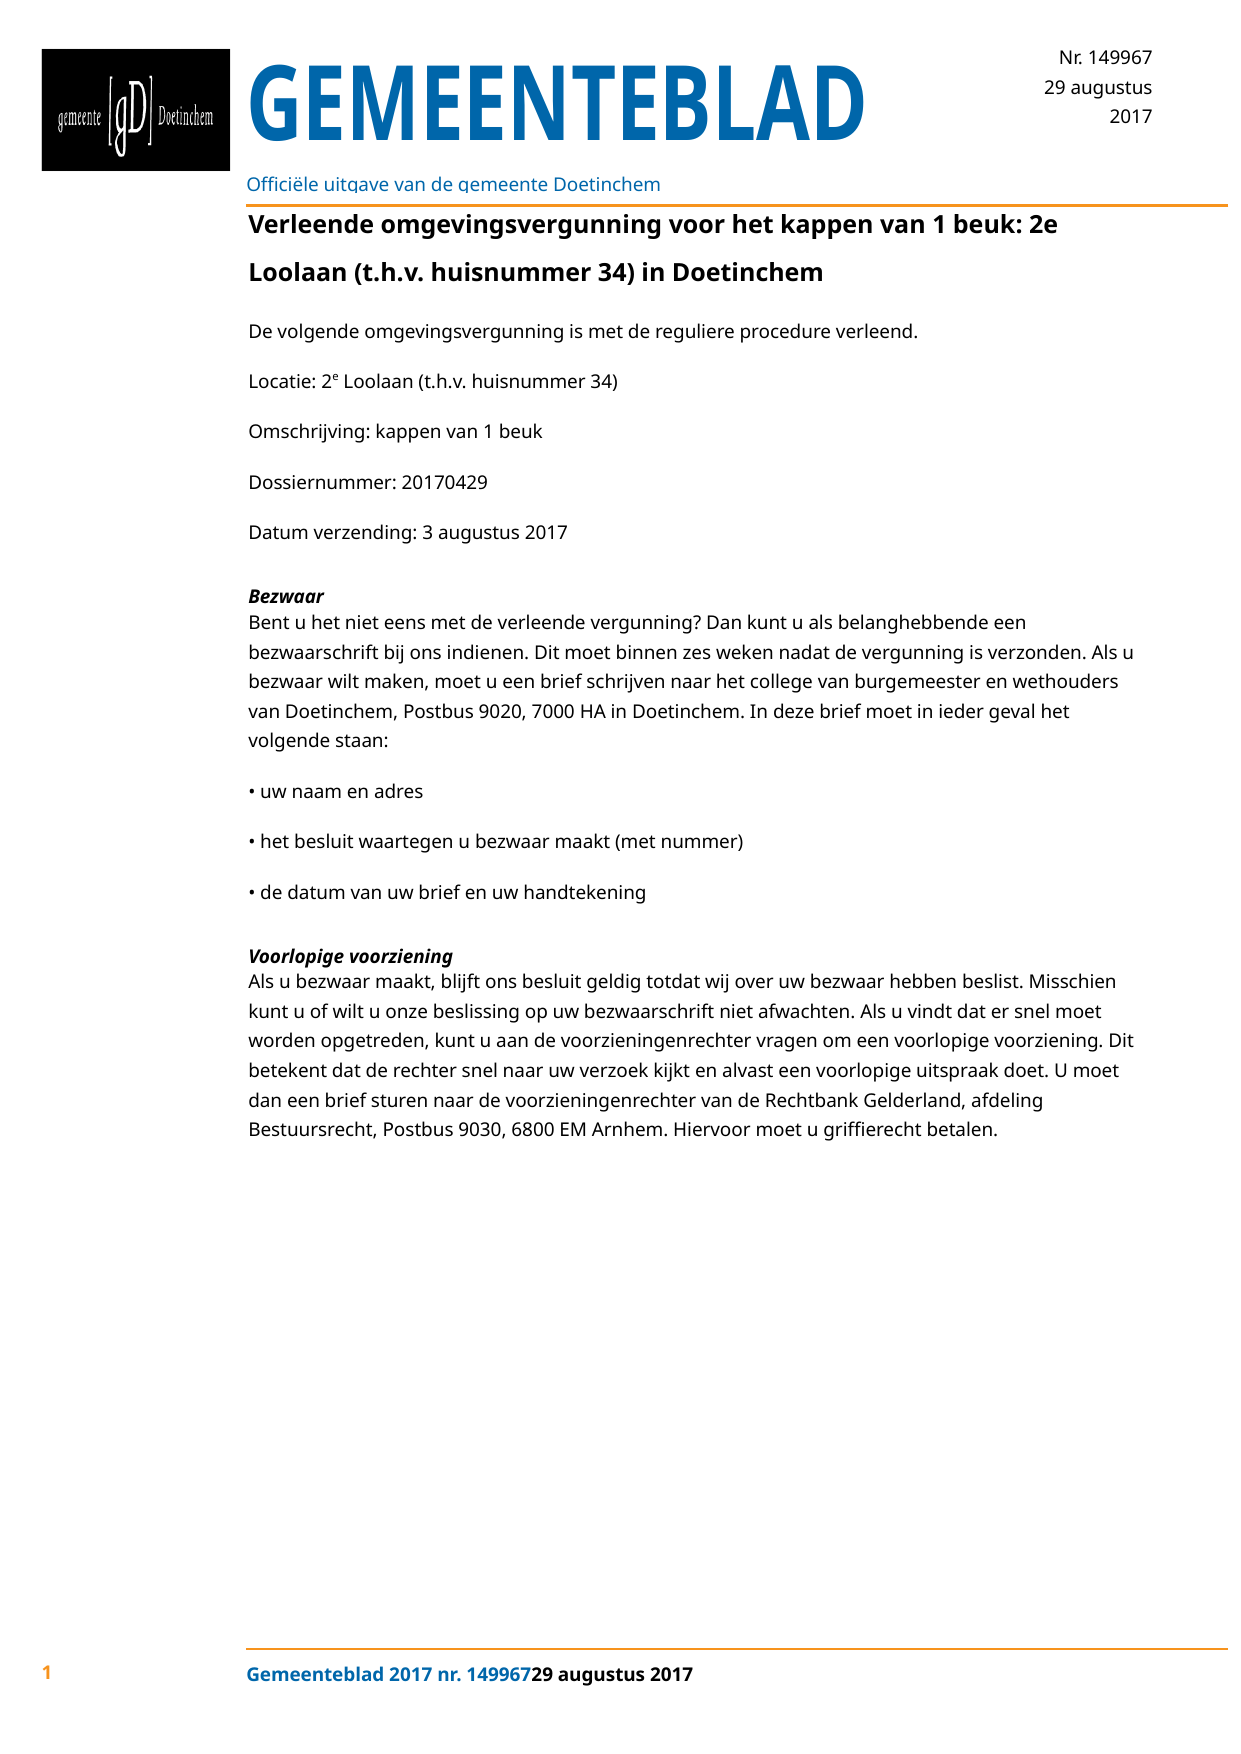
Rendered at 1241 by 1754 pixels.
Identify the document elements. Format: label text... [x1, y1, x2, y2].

text • uw naam en adres [248, 778, 1152, 804]
text Datum verzending: 3 augustus 2017 [248, 519, 1152, 545]
text Verleende omgevingsvergunning voor het kappen van 1 beuk: 2e Loolaan (t.h.v. huisnummer 34) in Doetinchem [248, 207, 1152, 288]
text Omschrijving: kappen van 1 beuk [248, 419, 1152, 444]
text • het besluit waartegen u bezwaar maakt (met nummer) [248, 828, 1152, 854]
text Dossiernummer: 20170429 [248, 469, 1152, 495]
text Voorlopige voorziening [248, 943, 1152, 968]
picture [41, 47, 231, 172]
text Bezwaar [248, 583, 1152, 609]
text De volgende omgevingsvergunning is met de reguliere procedure verleend. [248, 318, 1152, 344]
text Locatie: 2e Loolaan (t.h.v. huisnummer 34) [248, 368, 1152, 394]
text • de datum van uw brief en uw handtekening [248, 879, 1152, 904]
text Bent u het niet eens met de verleende vergunning? Dan kunt u als belanghebbende een bezwaarschrift bij ons indienen. Dit moet binnen zes weken nadat de vergunning is verzonden. Als u bezwaar wilt maken, moet u een brief schrijven naar het college van burgemeester en wethouders van Doetinchem, Postbus 9020, 7000 HA in Doetinchem. In deze brief moet in ieder geval het volgende staan: [248, 609, 1152, 753]
text Als u bezwaar maakt, blijft ons besluit geldig totdat wij over uw bezwaar hebben beslist. Misschien kunt u of wilt u onze beslissing op uw bezwaarschrift niet afwachten. Als u vindt dat er snel moet worden opgetreden, kunt u aan de voorzieningenrechter vragen om een voorlopige voorziening. Dit betekent dat de rechter snel naar uw verzoek kijkt en alvast een voorlopige uitspraak doet. U moet dan een brief sturen naar de voorzieningenrechter van de Rechtbank Gelderland, afdeling Bestuursrecht, Postbus 9030, 6800 EM Arnhem. Hiervoor moet u griffierecht betalen. [248, 968, 1152, 1142]
